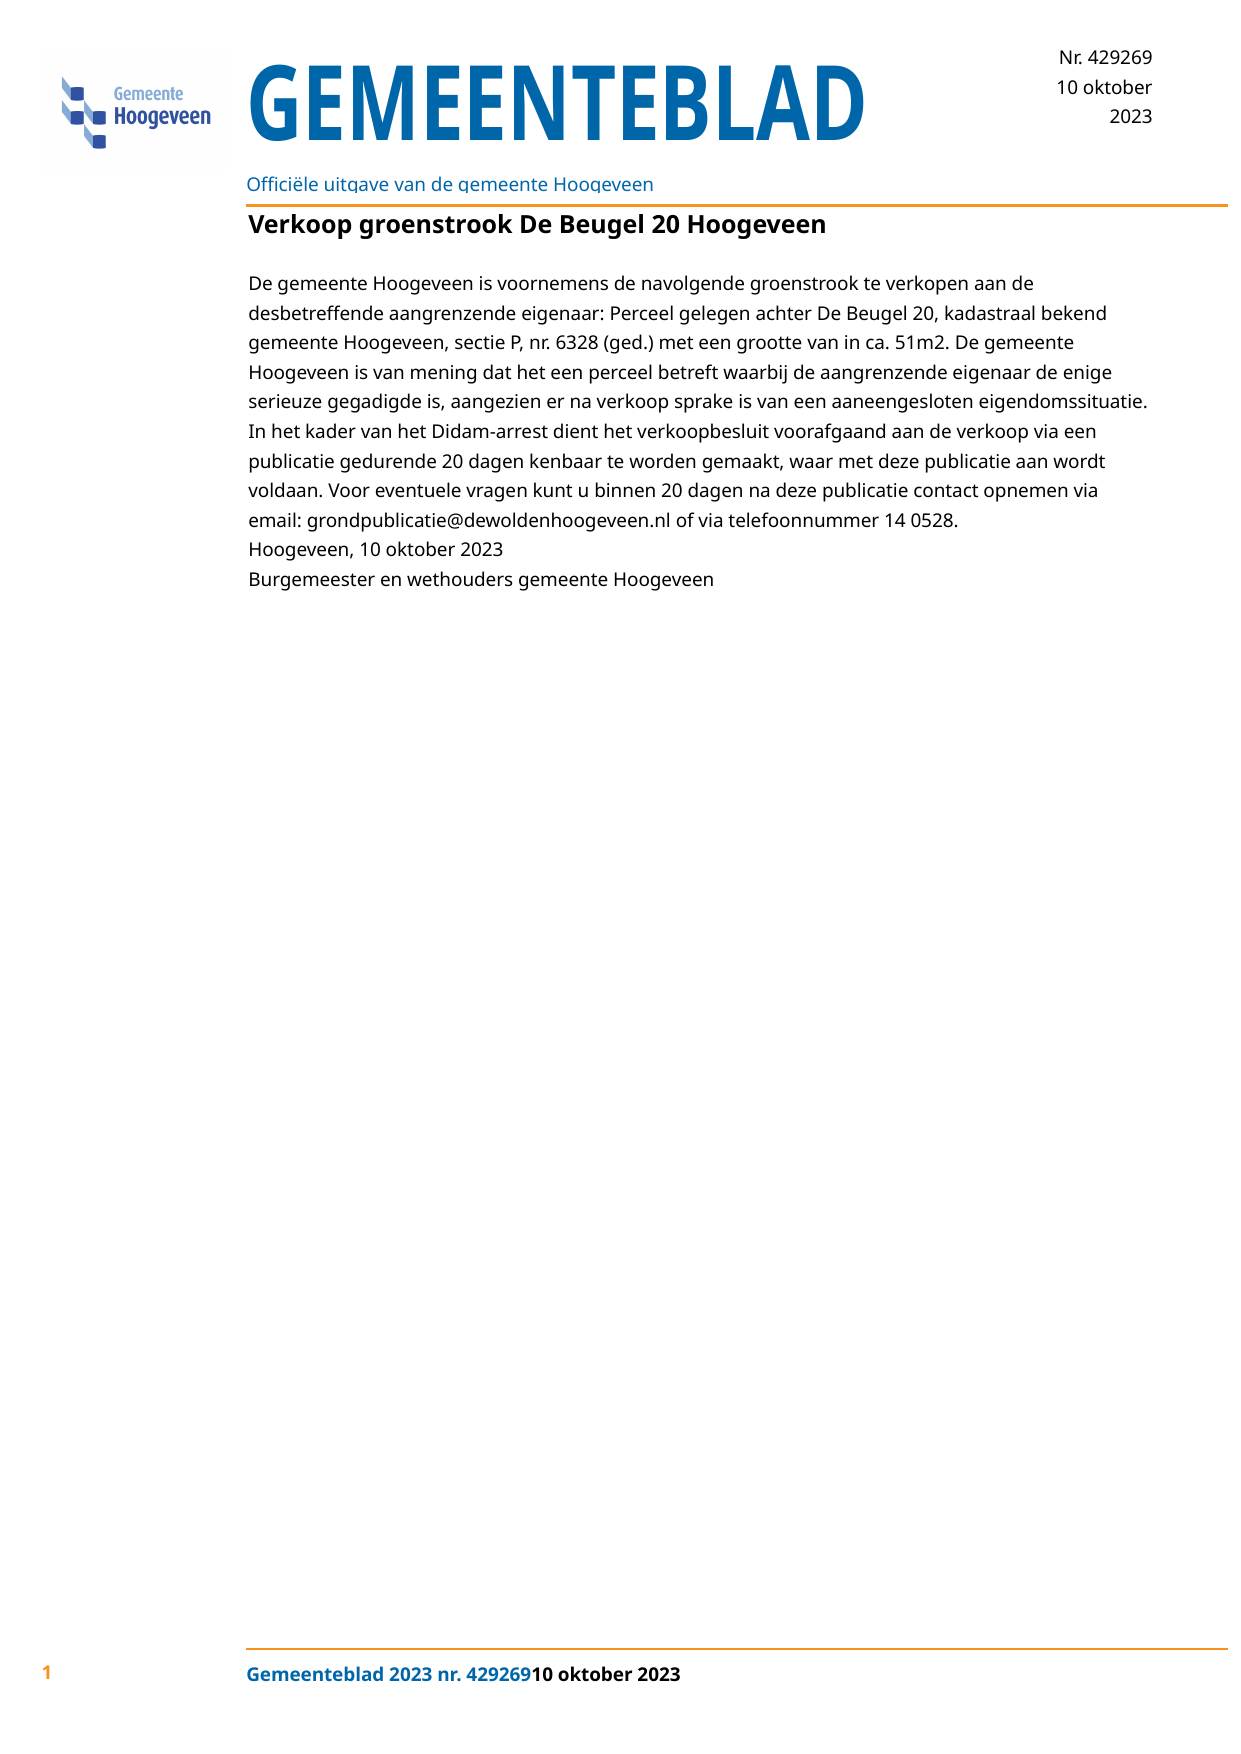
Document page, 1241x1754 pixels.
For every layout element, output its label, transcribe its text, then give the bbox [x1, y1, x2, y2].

text Burgemeester en wethouders gemeente Hoogeveen [248, 566, 1152, 592]
text De gemeente Hoogeveen is voornemens de navolgende groenstrook te verkopen aan de desbetreffende aangrenzende eigenaar: Perceel gelegen achter De Beugel 20, kadastraal bekend gemeente Hoogeveen, sectie P, nr. 6328 (ged.) met een grootte van in ca. 51m2. De gemeente Hoogeveen is van mening dat het een perceel betreft waarbij de aangrenzende eigenaar de enige serieuze gegadigde is, aangezien er na verkoop sprake is van een aaneengesloten eigendomssituatie. In het kader van het Didam-arrest dient het verkoopbesluit voorafgaand aan de verkoop via een publicatie gedurende 20 dagen kenbaar te worden gemaakt, waar met deze publicatie aan wordt voldaan. Voor eventuele vragen kunt u binnen 20 dagen na deze publicatie contact opnemen via email: grondpublicatie@dewoldenhoogeveen.nl of via telefoonnummer 14 0528. [248, 270, 1152, 533]
picture [41, 47, 231, 172]
text Verkoop groenstrook De Beugel 20 Hoogeveen [248, 207, 1152, 241]
text Hoogeveen, 10 oktober 2023 [248, 537, 1152, 562]
